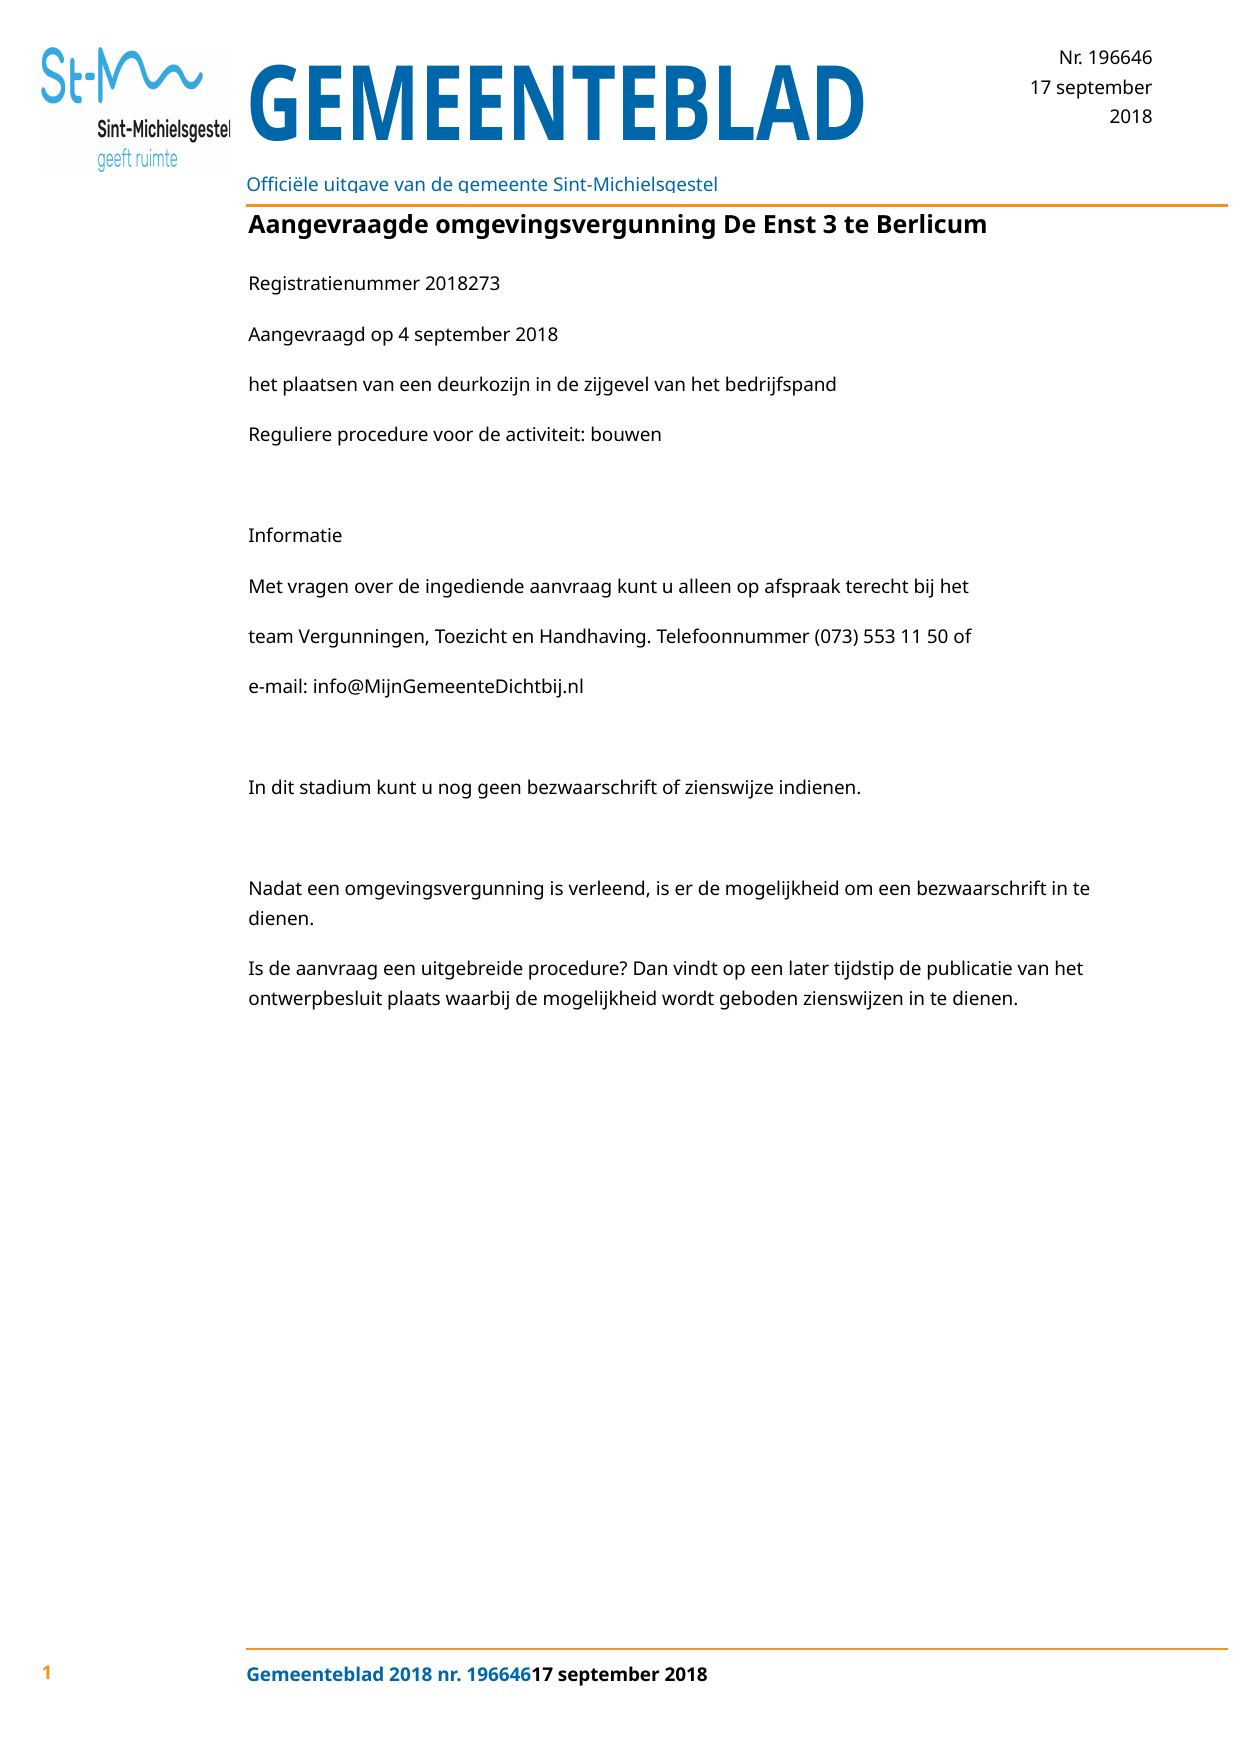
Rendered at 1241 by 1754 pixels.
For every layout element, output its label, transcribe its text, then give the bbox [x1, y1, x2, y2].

text team Vergunningen, Toezicht en Handhaving. Telefoonnummer (073) 553 11 50 of [248, 623, 1152, 649]
text In dit stadium kunt u nog geen bezwaarschrift of zienswijze indienen. [248, 774, 1152, 800]
text Met vragen over de ingediende aanvraag kunt u alleen op afspraak terecht bij het [248, 573, 1152, 598]
text Aangevraagd op 4 september 2018 [248, 321, 1152, 346]
text Registratienummer 2018273 [248, 270, 1152, 296]
text Reguliere procedure voor de activiteit: bouwen [248, 422, 1152, 447]
text Aangevraagde omgevingsvergunning De Enst 3 te Berlicum [248, 207, 1152, 241]
text Nadat een omgevingsvergunning is verleend, is er de mogelijkheid om een bezwaarschrift in te dienen. [248, 875, 1152, 931]
text Is de aanvraag een uitgebreide procedure? Dan vindt op een later tijdstip de publicatie van het ontwerpbesluit plaats waarbij de mogelijkheid wordt geboden zienswijzen in te dienen. [248, 955, 1152, 1011]
picture [41, 47, 231, 172]
text Informatie [248, 522, 1152, 548]
text e-mail: info@MijnGemeenteDichtbij.nl [248, 674, 1152, 699]
text het plaatsen van een deurkozijn in de zijgevel van het bedrijfspand [248, 371, 1152, 397]
